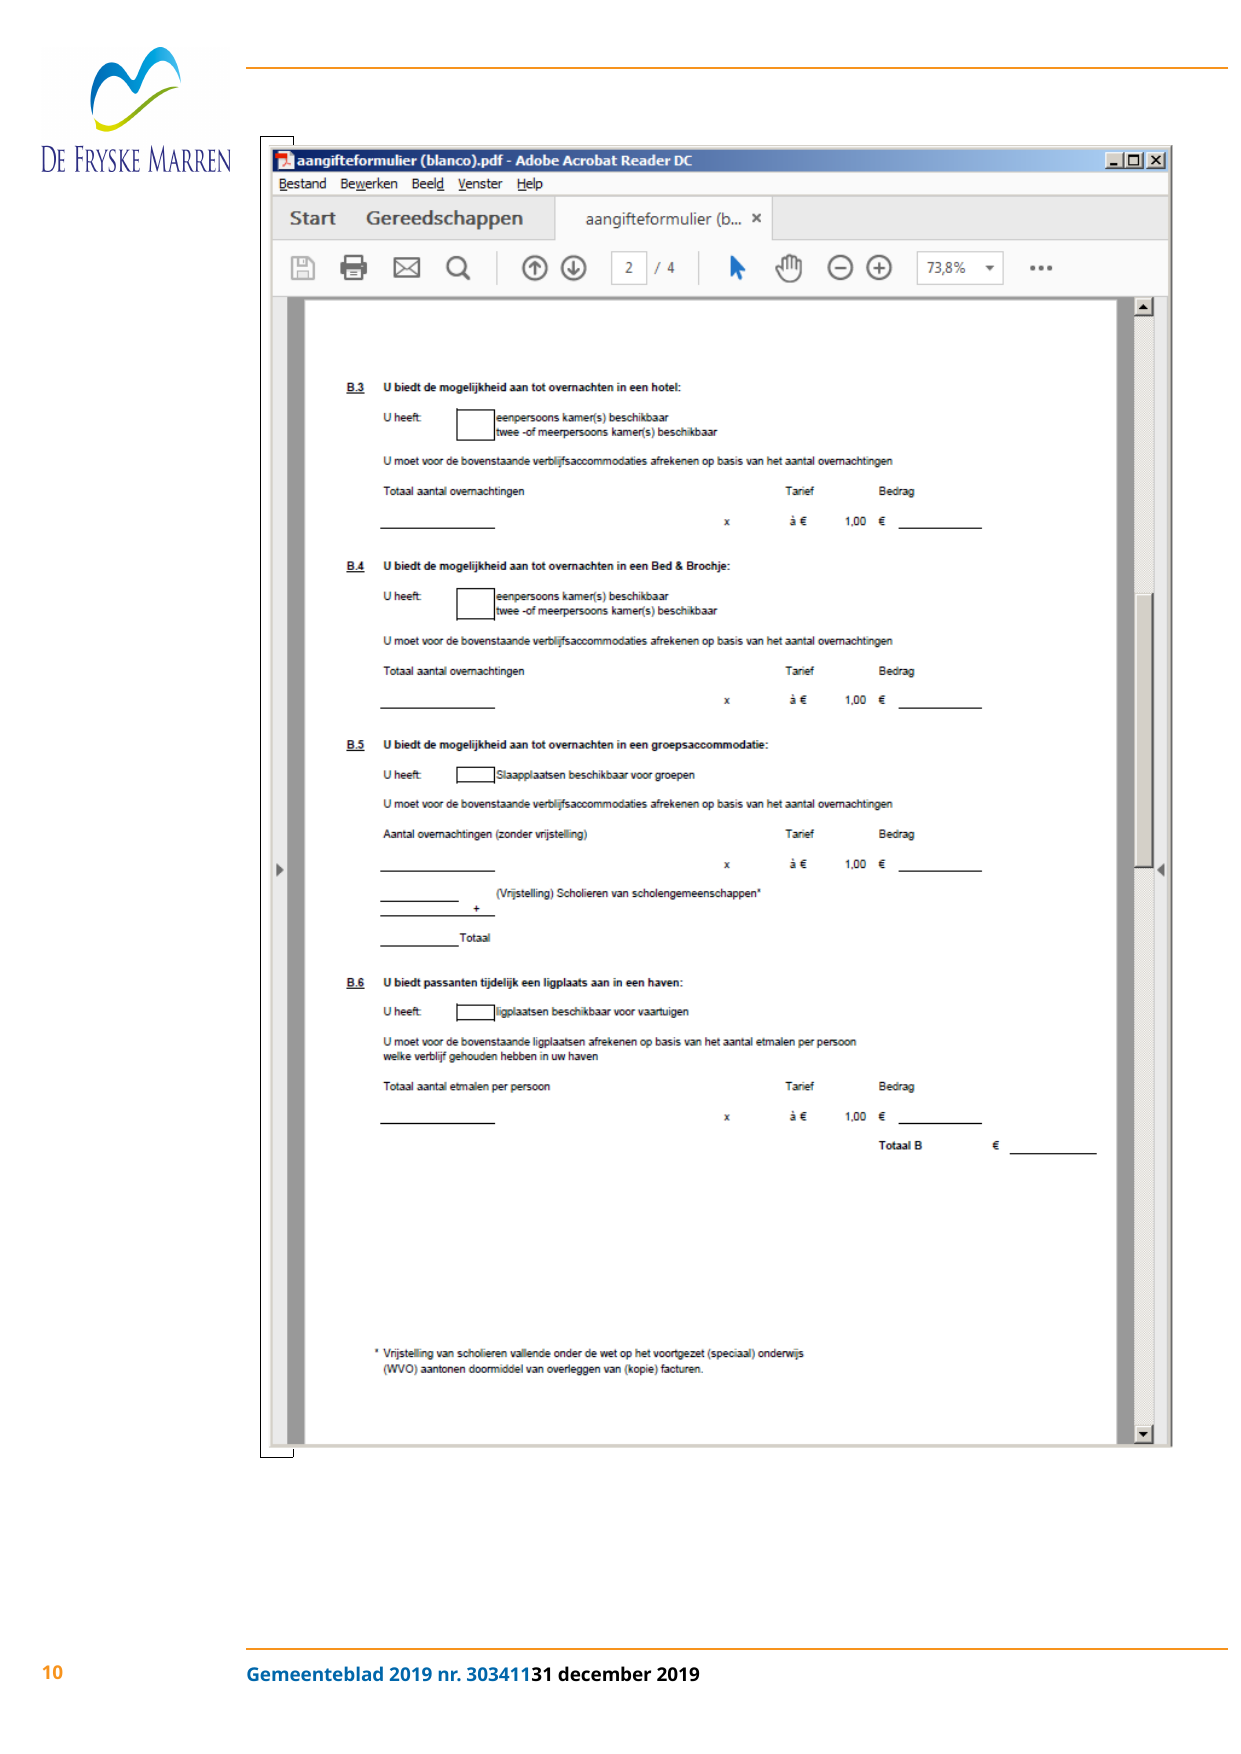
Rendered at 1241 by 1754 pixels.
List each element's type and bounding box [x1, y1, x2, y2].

picture [268, 145, 1173, 1449]
picture [41, 47, 231, 172]
